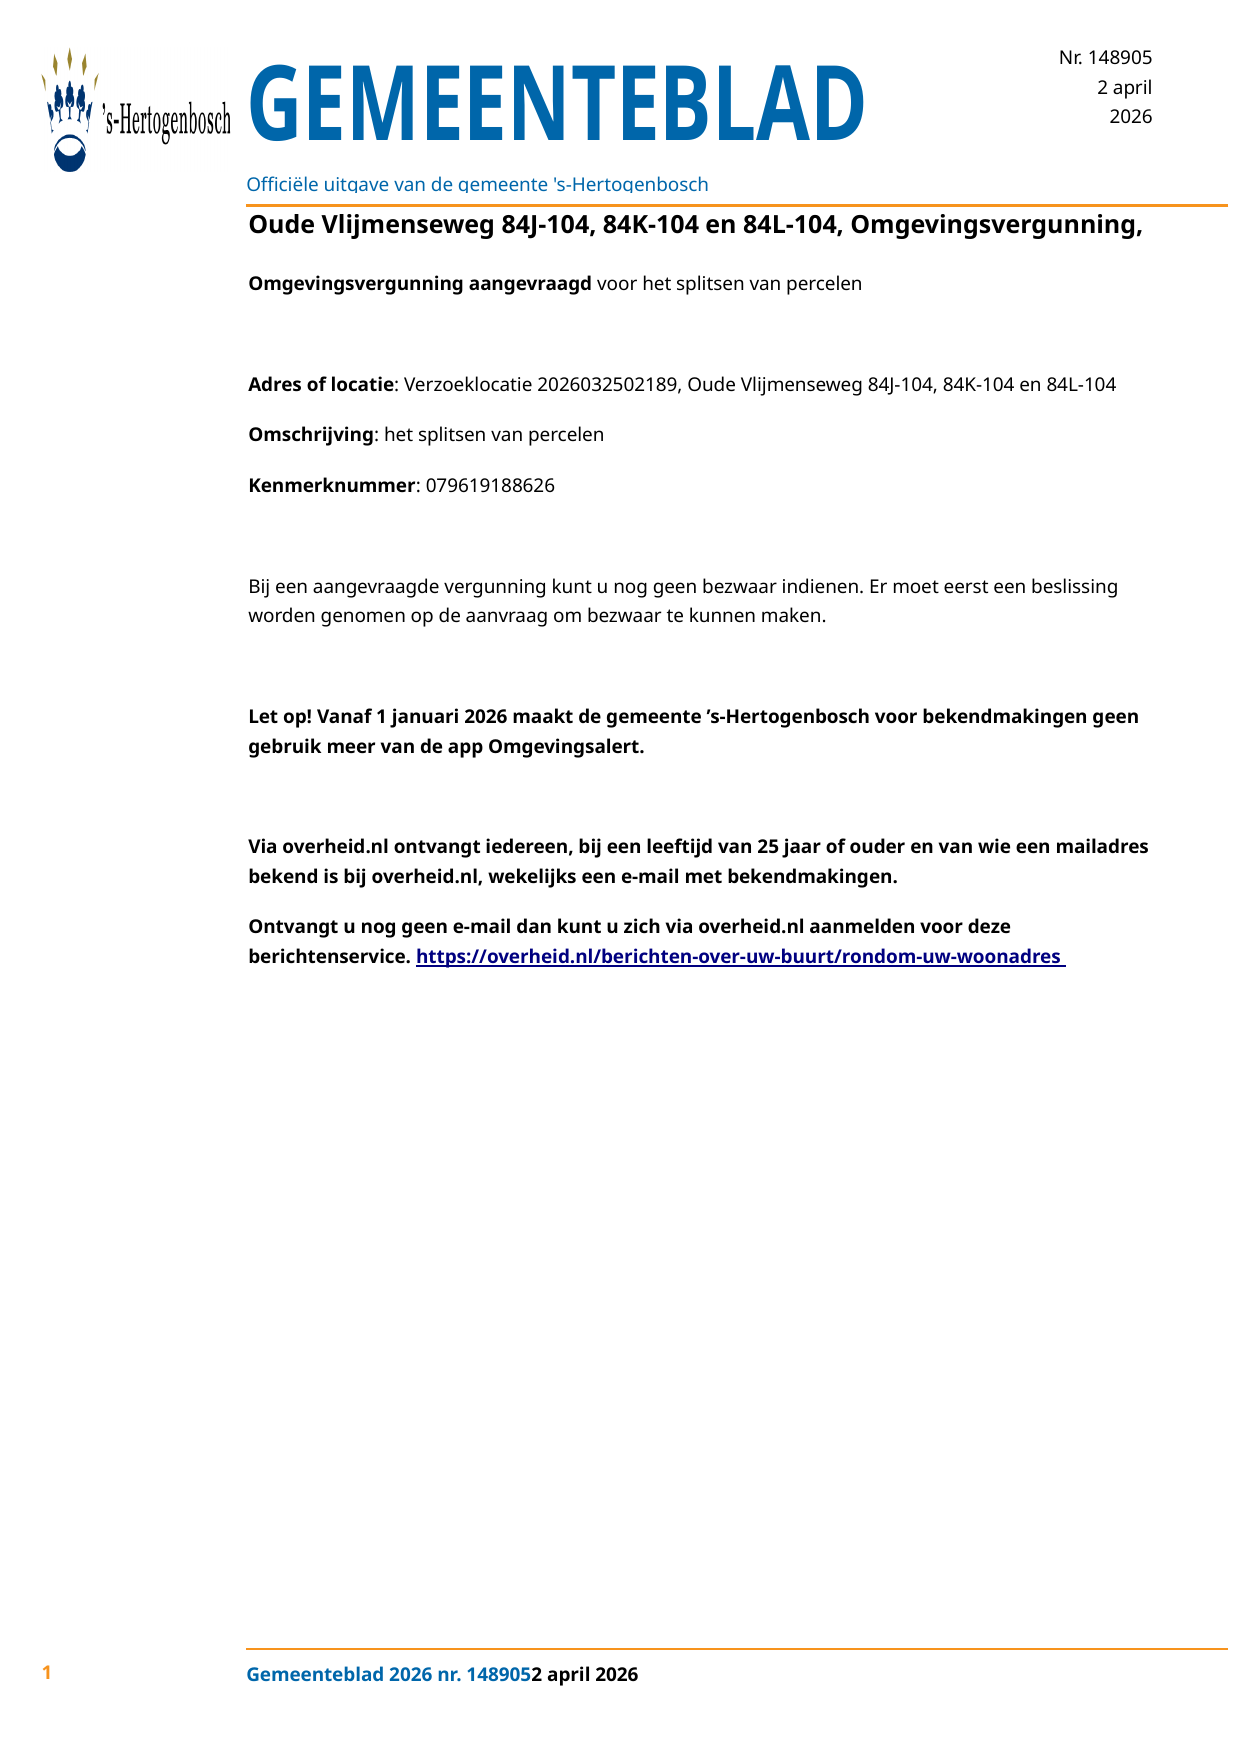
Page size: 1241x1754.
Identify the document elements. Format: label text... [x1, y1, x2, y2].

text Via overheid.nl ontvangt iedereen, bij een leeftijd van 25 jaar of ouder en van wie een mailadres bekend is bij overheid.nl, wekelijks een e-mail met bekendmakingen. [248, 834, 1152, 889]
text Oude Vlijmenseweg 84J-104, 84K-104 en 84L-104, Omgevingsvergunning, [248, 207, 1152, 241]
text Bij een aangevraagde vergunning kunt u nog geen bezwaar indienen. Er moet eerst een beslissing worden genomen op de aanvraag om bezwaar te kunnen maken. [248, 573, 1152, 628]
picture [41, 47, 231, 172]
text Omschrijving: het splitsen van percelen [248, 422, 1152, 447]
text Omgevingsvergunning aangevraagd voor het splitsen van percelen [248, 270, 1152, 296]
text Let op! Vanaf 1 januari 2026 maakt de gemeente ’s-Hertogenbosch voor bekendmakingen geen gebruik meer van de app Omgevingsalert. [248, 703, 1152, 758]
text Ontvangt u nog geen e-mail dan kunt u zich via overheid.nl aanmelden voor deze berichtenservice. https://overheid.nl/berichten-over-uw-buurt/rondom-uw-woonadres [248, 914, 1152, 969]
text Kenmerknummer: 079619188626 [248, 472, 1152, 498]
text Adres of locatie: Verzoeklocatie 2026032502189, Oude Vlijmenseweg 84J-104, 84K-104 en 84L-104 [248, 371, 1152, 397]
